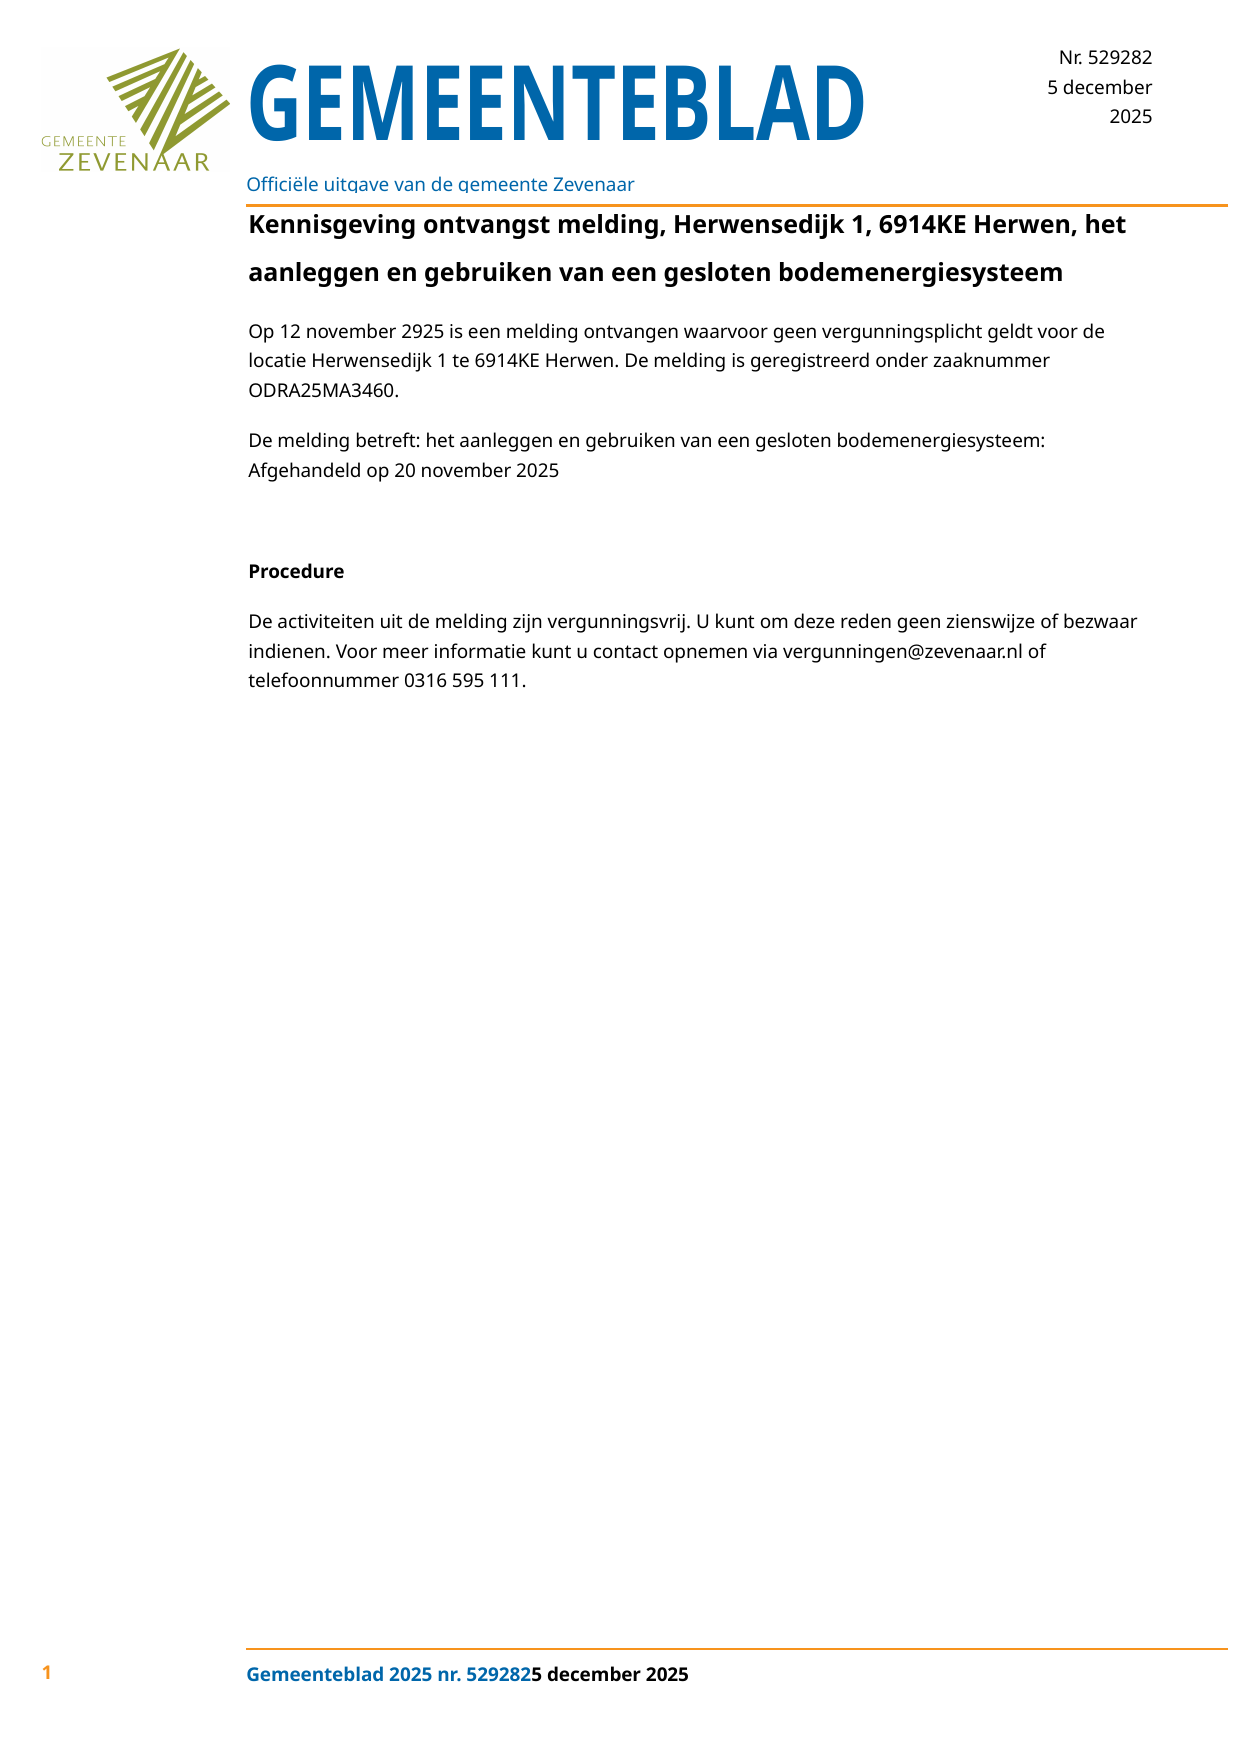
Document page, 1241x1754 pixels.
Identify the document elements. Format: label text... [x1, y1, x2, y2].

text Procedure [248, 558, 1152, 584]
picture [41, 47, 231, 172]
text De activiteiten uit de melding zijn vergunningsvrij. U kunt om deze reden geen zienswijze of bezwaar indienen. Voor meer informatie kunt u contact opnemen via vergunningen@zevenaar.nl of telefoonnummer 0316 595 111. [248, 608, 1152, 693]
text De melding betreft: het aanleggen en gebruiken van een gesloten bodemenergiesysteem: Afgehandeld op 20 november 2025 [248, 427, 1152, 483]
text Kennisgeving ontvangst melding, Herwensedijk 1, 6914KE Herwen, het aanleggen en gebruiken van een gesloten bodemenergiesysteem [248, 207, 1152, 288]
text Op 12 november 2925 is een melding ontvangen waarvoor geen vergunningsplicht geldt voor de locatie Herwensedijk 1 te 6914KE Herwen. De melding is geregistreerd onder zaaknummer ODRA25MA3460. [248, 318, 1152, 403]
